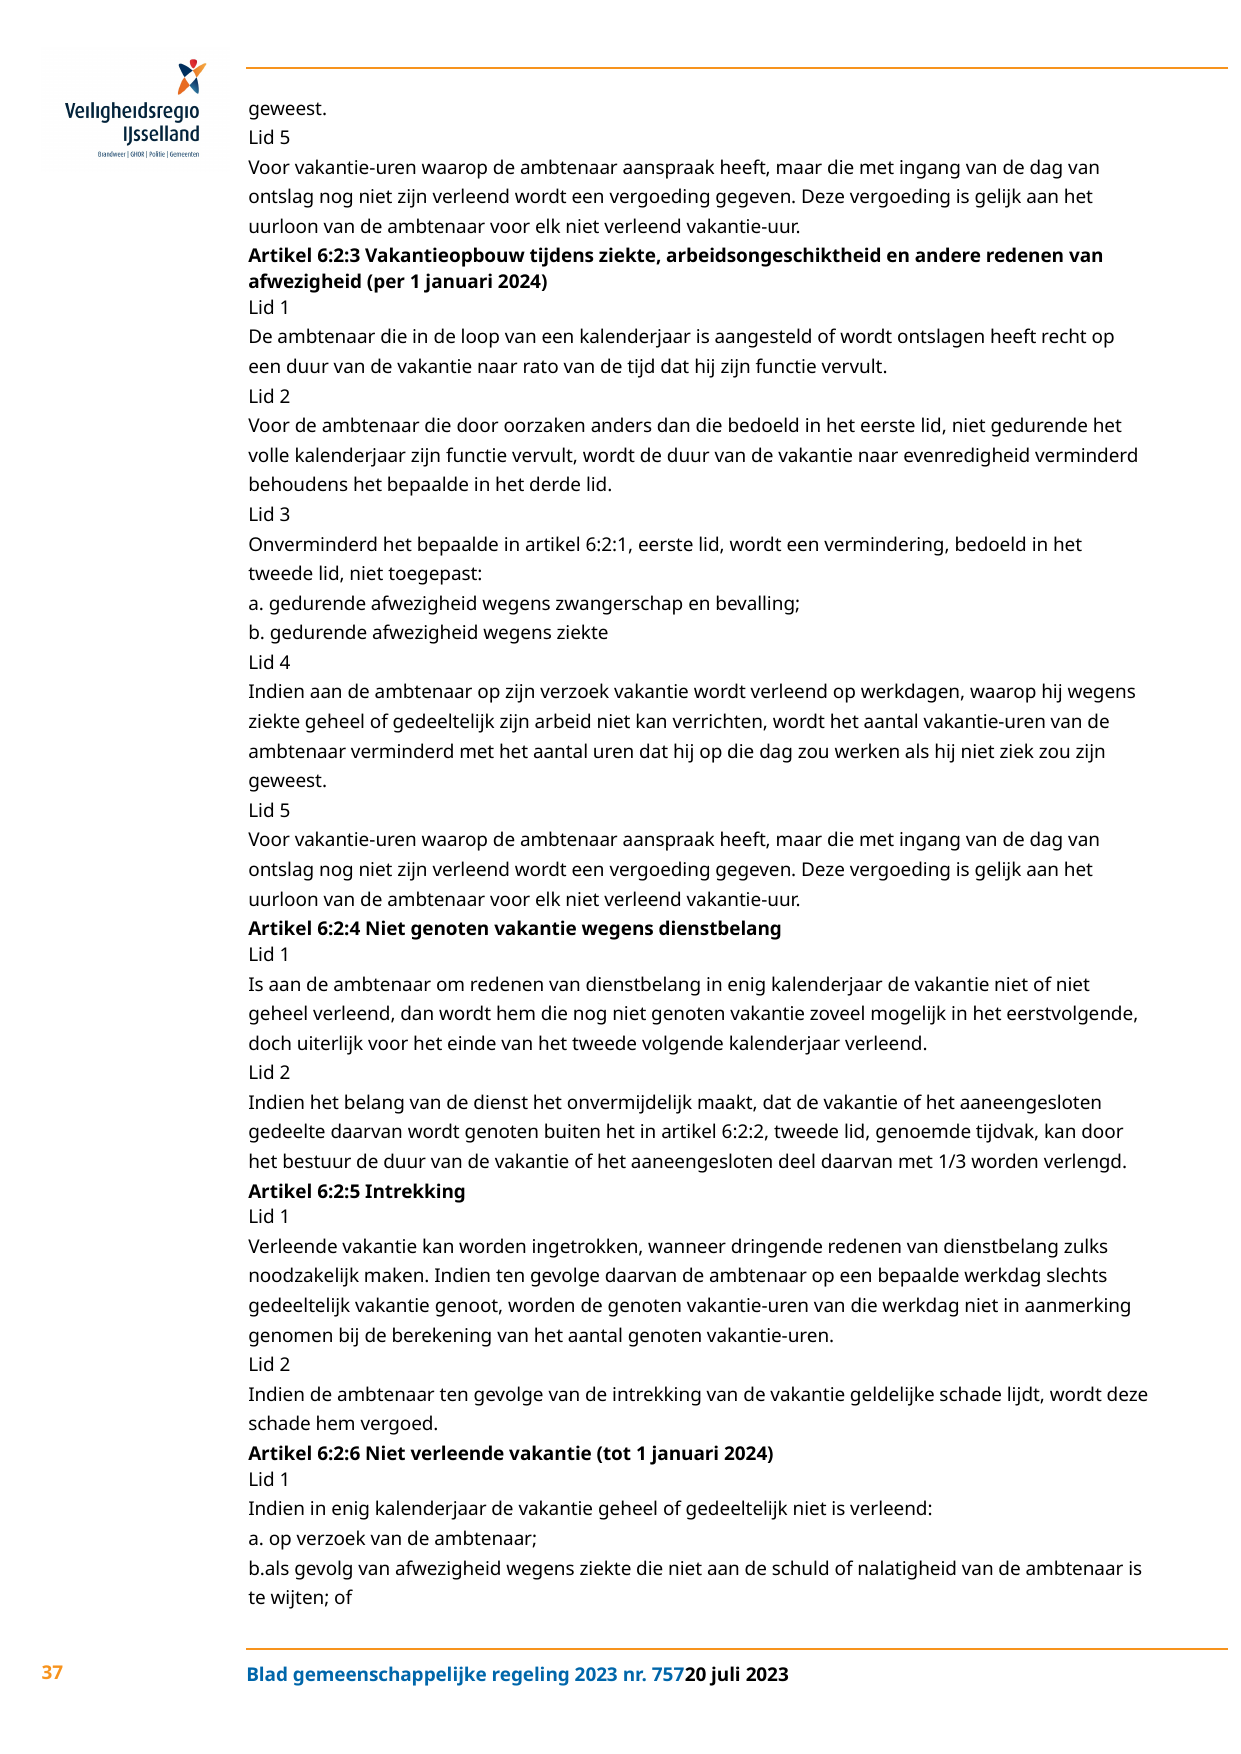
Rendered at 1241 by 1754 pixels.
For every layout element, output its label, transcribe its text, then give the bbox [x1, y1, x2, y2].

text Onverminderd het bepaalde in artikel 6:2:1, eerste lid, wordt een vermindering, bedoeld in het tweede lid, niet toegepast: [248, 531, 1152, 586]
text Artikel 6:2:3 Vakantieopbouw tijdens ziekte, arbeidsongeschiktheid en andere redenen van afwezigheid (per 1 januari 2024) [248, 243, 1152, 294]
text a. op verzoek van de ambtenaar; [248, 1525, 1152, 1551]
text Artikel 6:2:5 Intrekking [248, 1178, 1152, 1203]
text Is aan de ambtenaar om redenen van dienstbelang in enig kalenderjaar de vakantie niet of niet geheel verleend, dan wordt hem die nog niet genoten vakantie zoveel mogelijk in het eerstvolgende, doch uiterlijk voor het einde van het tweede volgende kalenderjaar verleend. [248, 971, 1152, 1056]
text Voor vakantie-uren waarop de ambtenaar aanspraak heeft, maar die met ingang van de dag van ontslag nog niet zijn verleend wordt een vergoeding gegeven. Deze vergoeding is gelijk aan het uurloon van de ambtenaar voor elk niet verleend vakantie-uur. [248, 154, 1152, 239]
text Verleende vakantie kan worden ingetrokken, wanneer dringende redenen van dienstbelang zulks noodzakelijk maken. Indien ten gevolge daarvan de ambtenaar op een bepaalde werkdag slechts gedeeltelijk vakantie genoot, worden de genoten vakantie-uren van die werkdag niet in aanmerking genomen bij de berekening van het aantal genoten vakantie-uren. [248, 1233, 1152, 1348]
text Lid 1 [248, 1466, 1152, 1492]
text Lid 5 [248, 797, 1152, 823]
text Voor vakantie-uren waarop de ambtenaar aanspraak heeft, maar die met ingang van de dag van ontslag nog niet zijn verleend wordt een vergoeding gegeven. Deze vergoeding is gelijk aan het uurloon van de ambtenaar voor elk niet verleend vakantie-uur. [248, 827, 1152, 912]
text Lid 2 [248, 1059, 1152, 1085]
text Artikel 6:2:4 Niet genoten vakantie wegens dienstbelang [248, 915, 1152, 941]
text a. gedurende afwezigheid wegens zwangerschap en bevalling; [248, 590, 1152, 616]
text Indien de ambtenaar ten gevolge van de intrekking van de vakantie geldelijke schade lijdt, wordt deze schade hem vergoed. [248, 1381, 1152, 1436]
text Lid 3 [248, 501, 1152, 527]
text Indien het belang van de dienst het onvermijdelijk maakt, dat de vakantie of het aaneengesloten gedeelte daarvan wordt genoten buiten het in artikel 6:2:2, tweede lid, genoemde tijdvak, kan door het bestuur de duur van de vakantie of het aaneengesloten deel daarvan met 1/3 worden verlengd. [248, 1089, 1152, 1174]
text Lid 4 [248, 649, 1152, 675]
text geweest. [248, 95, 1152, 121]
text Lid 2 [248, 1351, 1152, 1377]
text Voor de ambtenaar die door oorzaken anders dan die bedoeld in het eerste lid, niet gedurende het volle kalenderjaar zijn functie vervult, wordt de duur van de vakantie naar evenredigheid verminderd behoudens het bepaalde in het derde lid. [248, 412, 1152, 497]
text b. gedurende afwezigheid wegens ziekte [248, 619, 1152, 645]
text Lid 1 [248, 1203, 1152, 1229]
text Indien in enig kalenderjaar de vakantie geheel of gedeeltelijk niet is verleend: [248, 1496, 1152, 1521]
text Artikel 6:2:6 Niet verleende vakantie (tot 1 januari 2024) [248, 1440, 1152, 1466]
text b.als gevolg van afwezigheid wegens ziekte die niet aan de schuld of nalatigheid van de ambtenaar is te wijten; of [248, 1555, 1152, 1610]
text Lid 1 [248, 941, 1152, 967]
text Lid 2 [248, 383, 1152, 409]
text Indien aan de ambtenaar op zijn verzoek vakantie wordt verleend op werkdagen, waarop hij wegens ziekte geheel of gedeeltelijk zijn arbeid niet kan verrichten, wordt het aantal vakantie-uren van de ambtenaar verminderd met het aantal uren dat hij op die dag zou werken als hij niet ziek zou zijn geweest. [248, 679, 1152, 793]
text De ambtenaar die in de loop van een kalenderjaar is aangesteld of wordt ontslagen heeft recht op een duur van de vakantie naar rato van de tijd dat hij zijn functie vervult. [248, 324, 1152, 379]
text Lid 5 [248, 124, 1152, 150]
text Lid 1 [248, 294, 1152, 320]
picture [41, 47, 231, 172]
